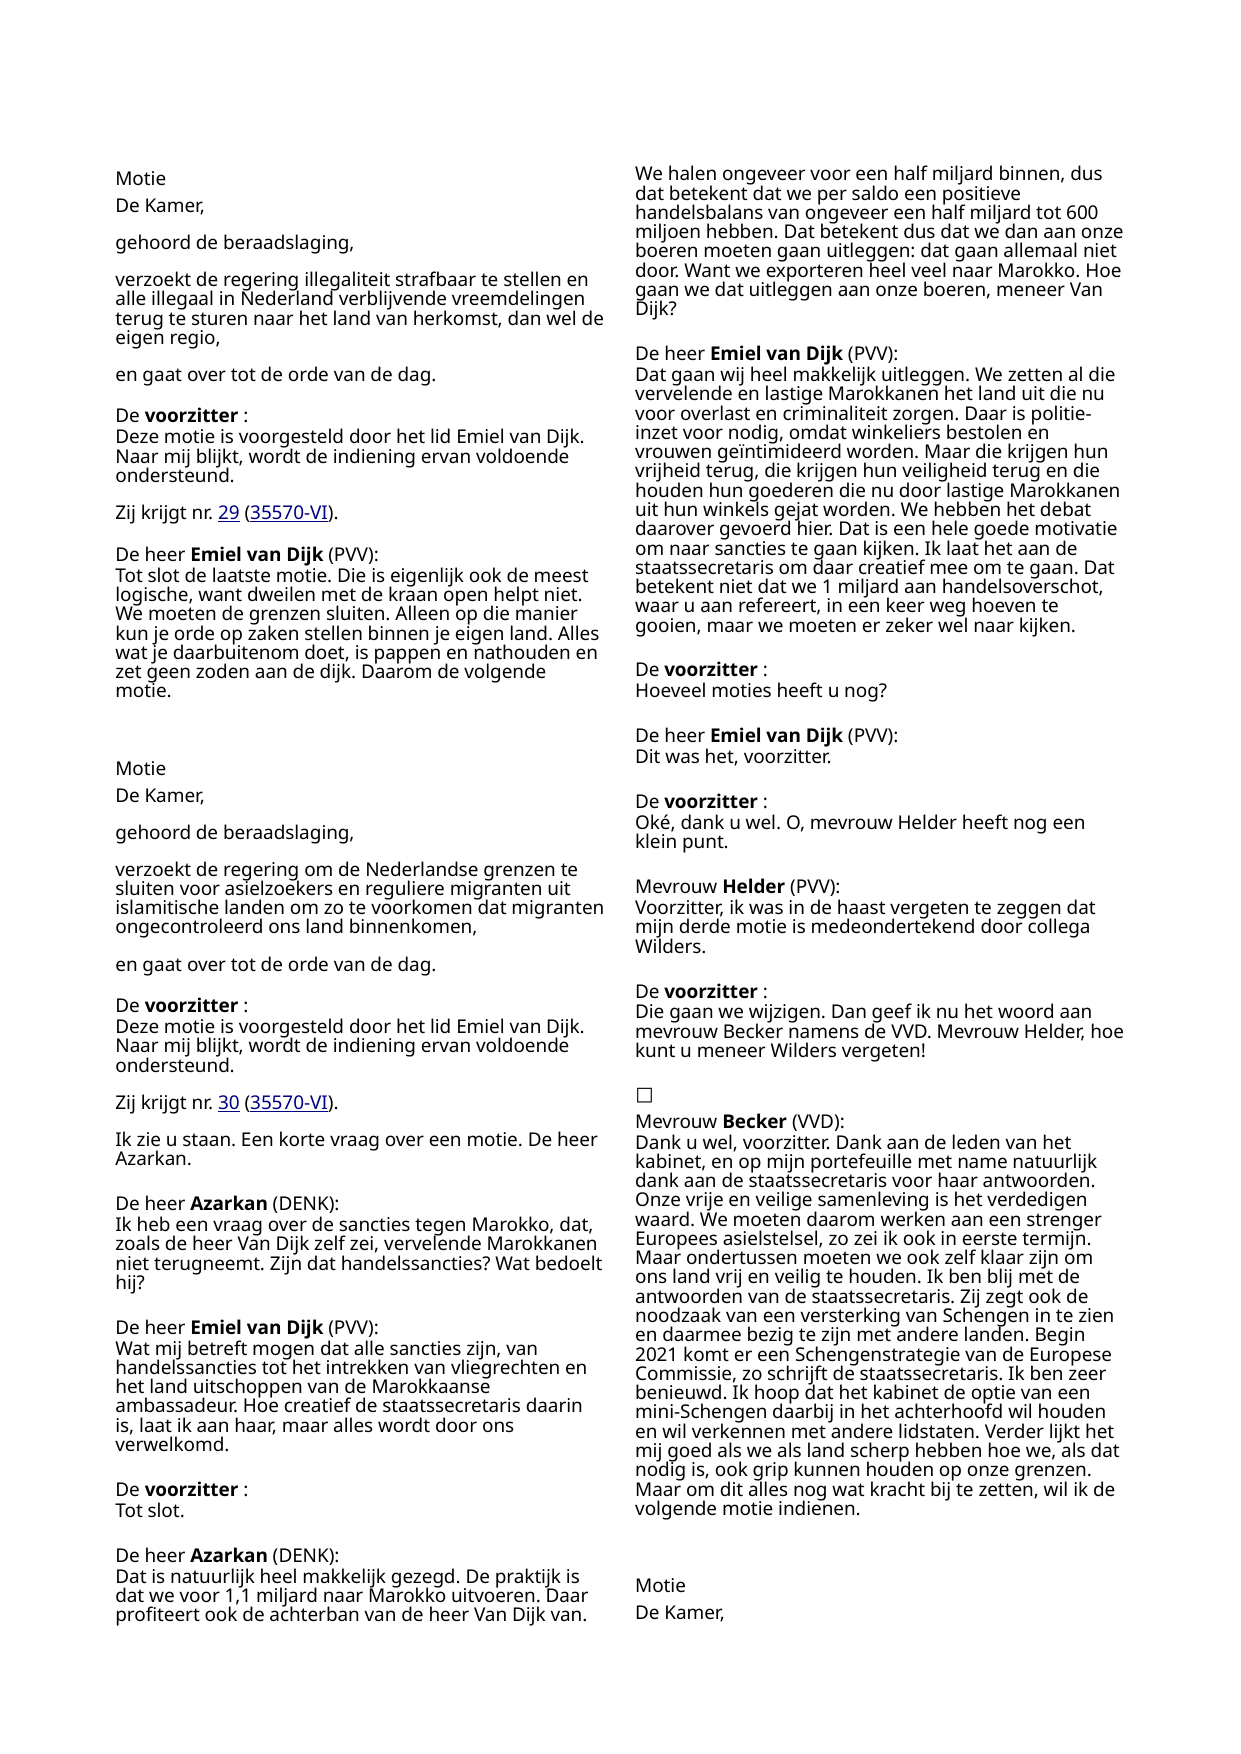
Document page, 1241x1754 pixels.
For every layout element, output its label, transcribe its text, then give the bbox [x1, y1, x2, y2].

text De heer Azarkan (DENK): [115, 1190, 605, 1216]
text De Kamer, [635, 1604, 1125, 1623]
text Voorzitter, ik was in de haast vergeten te zeggen dat mijn derde motie is medeondertekend door collega Wilders. [635, 899, 1125, 957]
text We halen ongeveer voor een half miljard binnen, dus dat betekent dat we per saldo een positieve handelsbalans van ongeveer een half miljard tot 600 miljoen hebben. Dat betekent dus dat we dan aan onze boeren moeten gaan uitleggen: dat gaan allemaal niet door. Want we exporteren heel veel naar Marokko. Hoe gaan we dat uitleggen aan onze boeren, meneer Van Dijk? [635, 165, 1125, 319]
text De heer Emiel van Dijk (PVV): [635, 340, 1125, 366]
text Ik zie u staan. Een korte vraag over een motie. De heer Azarkan. [115, 1131, 605, 1169]
text gehoord de beraadslaging, [115, 234, 605, 253]
text De voorzitter : [115, 403, 605, 428]
text Dank u wel, voorzitter. Dank aan de leden van het kabinet, en op mijn portefeuille met name natuurlijk dank aan de staatssecretaris voor haar antwoorden. Onze vrije en veilige samenleving is het verdedigen waard. We moeten daarom werken aan een strenger Europees asielstelsel, zo zei ik ook in eerste termijn. Maar ondertussen moeten we ook zelf klaar zijn om ons land vrij en veilig te houden. Ik ben blij met de antwoorden van de staatssecretaris. Zij zegt ook de noodzaak van een versterking van Schengen in te zien en daarmee bezig te zijn met andere landen. Begin 2021 komt er een Schengenstrategie van de Europese Commissie, zo schrijft de staatssecretaris. Ik ben zeer benieuwd. Ik hoop dat het kabinet de optie van een mini-Schengen daarbij in het achterhoofd wil houden en wil verkennen met andere lidstaten. Verder lijkt het mij goed als we als land scherp hebben hoe we, als dat nodig is, ook grip kunnen houden op onze grenzen. Maar om dit alles nog wat kracht bij te zetten, wil ik de volgende motie indienen. [635, 1134, 1125, 1519]
text De heer Emiel van Dijk (PVV): [115, 1314, 605, 1339]
text Zij krijgt nr. 30 (35570-VI). [115, 1094, 605, 1113]
text Dit was het, voorzitter. [635, 748, 1125, 767]
text Motie [635, 1572, 1125, 1598]
text Oké, dank u wel. O, mevrouw Helder heeft nog een klein punt. [635, 814, 1125, 853]
text De voorzitter : [635, 788, 1125, 814]
text verzoekt de regering illegaliteit strafbaar te stellen en alle illegaal in Nederland verblijvende vreemdelingen terug te sturen naar het land van herkomst, dan wel de eigen regio, [115, 271, 605, 348]
text De voorzitter : [115, 992, 605, 1018]
text De voorzitter : [115, 1476, 605, 1502]
text Hoeveel moties heeft u nog? [635, 682, 1125, 702]
text ⬜ [635, 1082, 1125, 1108]
text Dat is natuurlijk heel makkelijk gezegd. De praktijk is dat we voor 1,1 miljard naar Marokko uitvoeren. Daar profiteert ook de achterban van de heer Van Dijk van. [115, 1568, 605, 1625]
text Tot slot de laatste motie. Die is eigenlijk ook de meest logische, want dweilen met de kraan open helpt niet. We moeten de grenzen sluiten. Alleen op die manier kun je orde op zaken stellen binnen je eigen land. Alles wat je daarbuitenom doet, is pappen en nathouden en zet geen zoden aan de dijk. Daarom de volgende motie. [115, 567, 605, 702]
text en gaat over tot de orde van de dag. [115, 366, 605, 385]
text De Kamer, [115, 787, 605, 806]
text De Kamer, [115, 197, 605, 216]
text en gaat over tot de orde van de dag. [115, 956, 605, 975]
text Motie [115, 755, 605, 781]
text Mevrouw Becker (VVD): [635, 1108, 1125, 1134]
text verzoekt de regering om de Nederlandse grenzen te sluiten voor asielzoekers en reguliere migranten uit islamitische landen om zo te voorkomen dat migranten ongecontroleerd ons land binnenkomen, [115, 861, 605, 938]
text Deze motie is voorgesteld door het lid Emiel van Dijk. Naar mij blijkt, wordt de indiening ervan voldoende ondersteund. [115, 428, 605, 486]
text Ik heb een vraag over de sancties tegen Marokko, dat, zoals de heer Van Dijk zelf zei, vervelende Marokkanen niet terugneemt. Zijn dat handelssancties? Wat bedoelt hij? [115, 1216, 605, 1293]
text Die gaan we wijzigen. Dan geef ik nu het woord aan mevrouw Becker namens de VVD. Mevrouw Helder, hoe kunt u meneer Wilders vergeten! [635, 1003, 1125, 1061]
text De heer Azarkan (DENK): [115, 1542, 605, 1568]
text De heer Emiel van Dijk (PVV): [115, 541, 605, 567]
text Tot slot. [115, 1502, 605, 1521]
text Dat gaan wij heel makkelijk uitleggen. We zetten al die vervelende en lastige Marokkanen het land uit die nu voor overlast en criminaliteit zorgen. Daar is politie-inzet voor nodig, omdat winkeliers bestolen en vrouwen geïntimideerd worden. Maar die krijgen hun vrijheid terug, die krijgen hun veiligheid terug en die houden hun goederen die nu door lastige Marokkanen uit hun winkels gejat worden. We hebben het debat daarover gevoerd hier. Dat is een hele goede motivatie om naar sancties te gaan kijken. Ik laat het aan de staatssecretaris om daar creatief mee om te gaan. Dat betekent niet dat we 1 miljard aan handelsoverschot, waar u aan refereert, in een keer weg hoeven te gooien, maar we moeten er zeker wel naar kijken. [635, 366, 1125, 636]
text Zij krijgt nr. 29 (35570-VI). [115, 504, 605, 523]
text Deze motie is voorgesteld door het lid Emiel van Dijk. Naar mij blijkt, wordt de indiening ervan voldoende ondersteund. [115, 1018, 605, 1076]
text Wat mij betreft mogen dat alle sancties zijn, van handelssancties tot het intrekken van vliegrechten en het land uitschoppen van de Marokkaanse ambassadeur. Hoe creatief de staatssecretaris daarin is, laat ik aan haar, maar alles wordt door ons verwelkomd. [115, 1339, 605, 1455]
text Motie [115, 165, 605, 191]
text Mevrouw Helder (PVV): [635, 873, 1125, 899]
text De heer Emiel van Dijk (PVV): [635, 722, 1125, 748]
text gehoord de beraadslaging, [115, 824, 605, 843]
text De voorzitter : [635, 978, 1125, 1003]
text De voorzitter : [635, 657, 1125, 682]
